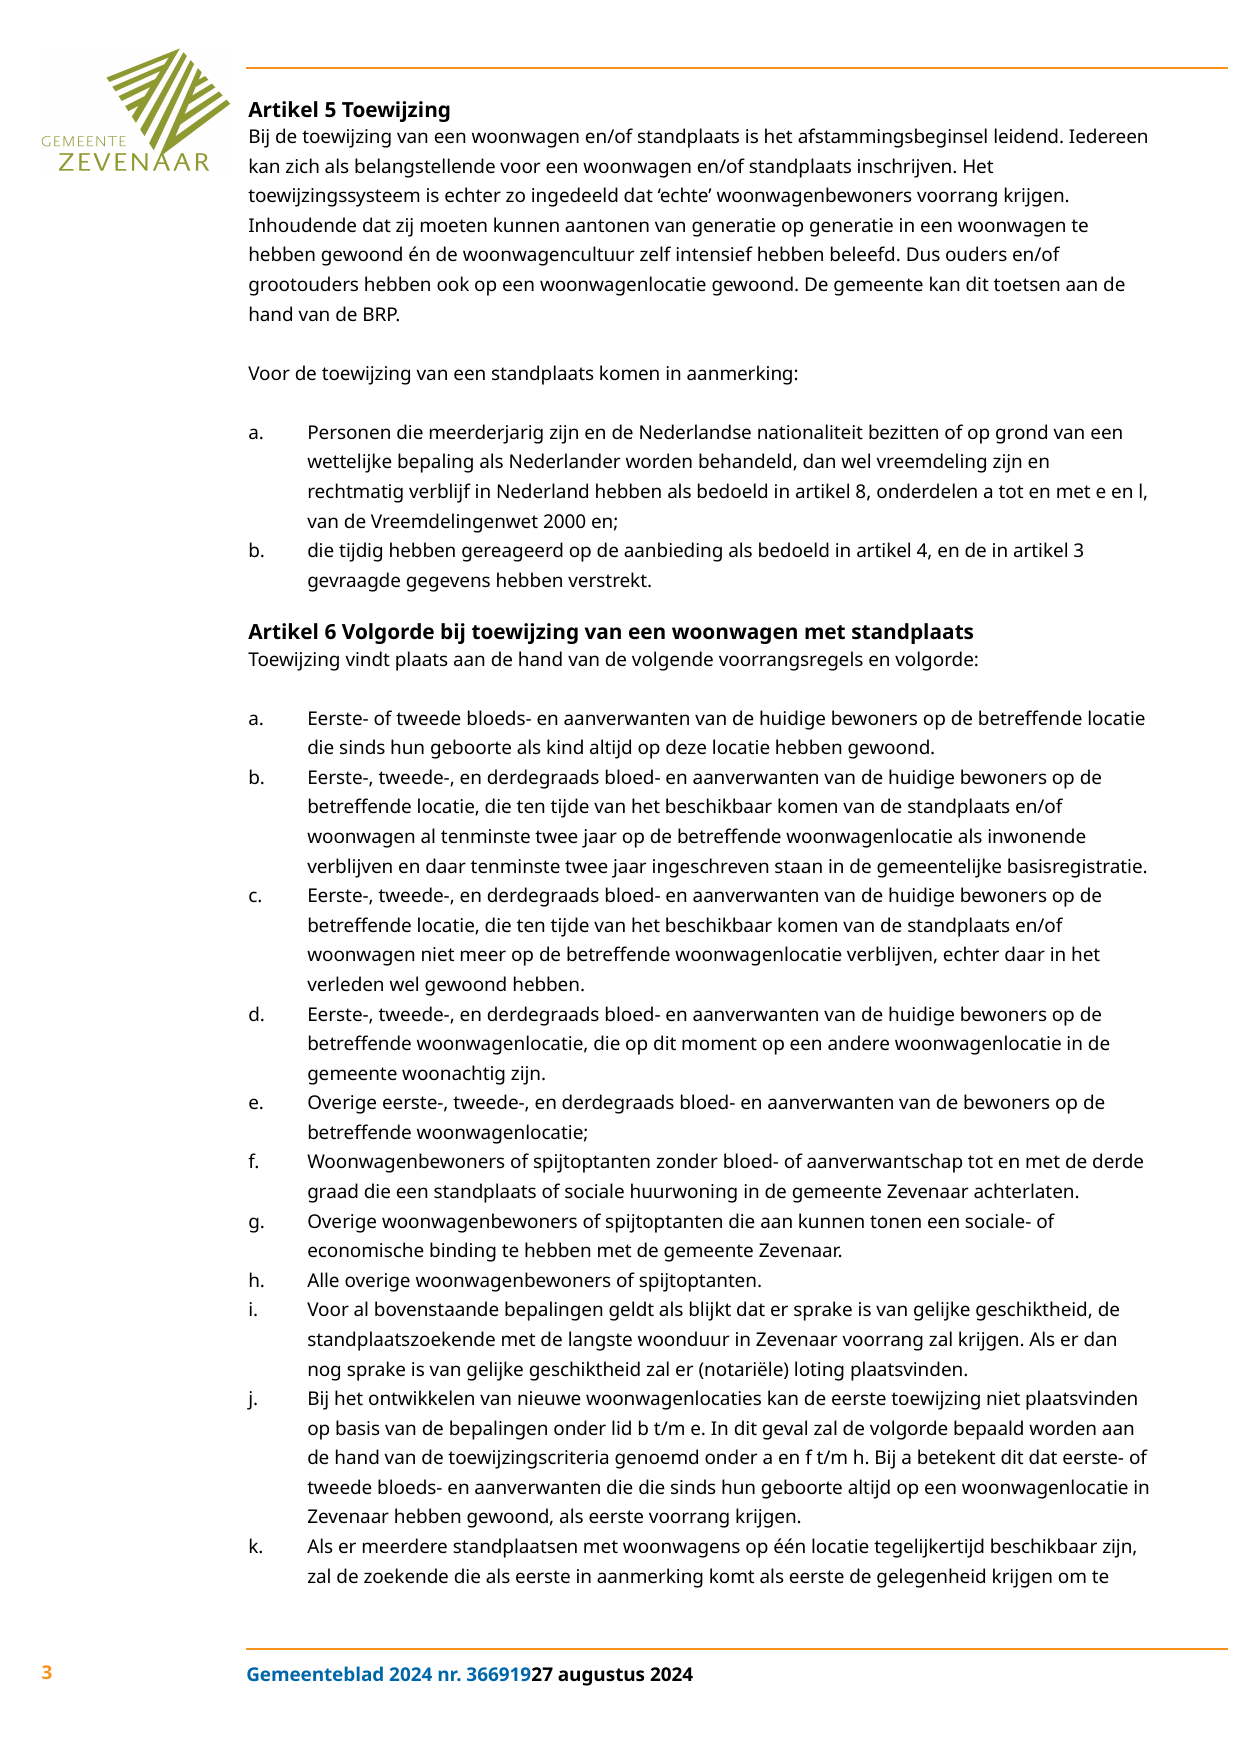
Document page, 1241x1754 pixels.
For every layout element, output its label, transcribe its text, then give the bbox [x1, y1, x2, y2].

list Als er meerdere standplaatsen met woonwagens op één locatie tegelijkertijd beschikbaar zijn, zal de zoekende die als eerste in aanmerking komt als eerste de gelegenheid krijgen om te [248, 1533, 1152, 1589]
list Voor al bovenstaande bepalingen geldt als blijkt dat er sprake is van gelijke geschiktheid, de standplaatszoekende met de langste woonduur in Zevenaar voorrang zal krijgen. Als er dan nog sprake is van gelijke geschiktheid zal er (notariële) loting plaatsvinden. [248, 1297, 1152, 1382]
list Alle overige woonwagenbewoners of spijtoptanten. [248, 1267, 1152, 1293]
picture [41, 47, 231, 172]
list die tijdig hebben gereageerd op de aanbieding als bedoeld in artikel 4, en de in artikel 3 gevraagde gegevens hebben verstrekt. [248, 537, 1152, 593]
list Eerste-, tweede-, en derdegraads bloed- en aanverwanten van de huidige bewoners op de betreffende woonwagenlocatie, die op dit moment op een andere woonwagenlocatie in de gemeente woonachtig zijn. [248, 1001, 1152, 1086]
text Toewijzing vindt plaats aan de hand van de volgende voorrangsregels en volgorde: [248, 646, 1152, 672]
text Voor de toewijzing van een standplaats komen in aanmerking: [248, 360, 1152, 386]
list Personen die meerderjarig zijn en de Nederlandse nationaliteit bezitten of op grond van een wettelijke bepaling als Nederlander worden behandeld, dan wel vreemdeling zijn en rechtmatig verblijf in Nederland hebben als bedoeld in artikel 8, onderdelen a tot en met e en l, van de Vreemdelingenwet 2000 en; [248, 419, 1152, 533]
list Overige eerste-, tweede-, en derdegraads bloed- en aanverwanten van de bewoners op de betreffende woonwagenlocatie; [248, 1089, 1152, 1145]
text Bij de toewijzing van een woonwagen en/of standplaats is het afstammingsbeginsel leidend. Iedereen kan zich als belangstellende voor een woonwagen en/of standplaats inschrijven. Het toewijzingssysteem is echter zo ingedeeld dat ‘echte’ woonwagenbewoners voorrang krijgen. Inhoudende dat zij moeten kunnen aantonen van generatie op generatie in een woonwagen te hebben gewoond én de woonwagencultuur zelf intensief hebben beleefd. Dus ouders en/of grootouders hebben ook op een woonwagenlocatie gewoond. De gemeente kan dit toetsen aan de hand van de BRP. [248, 123, 1152, 326]
list Eerste- of tweede bloeds- en aanverwanten van de huidige bewoners op de betreffende locatie die sinds hun geboorte als kind altijd op deze locatie hebben gewoond. [248, 705, 1152, 760]
list Overige woonwagenbewoners of spijtoptanten die aan kunnen tonen een sociale- of economische binding te hebben met de gemeente Zevenaar. [248, 1208, 1152, 1263]
list Woonwagenbewoners of spijtoptanten zonder bloed- of aanverwantschap tot en met de derde graad die een standplaats of sociale huurwoning in de gemeente Zevenaar achterlaten. [248, 1149, 1152, 1204]
list Eerste-, tweede-, en derdegraads bloed- en aanverwanten van de huidige bewoners op de betreffende locatie, die ten tijde van het beschikbaar komen van de standplaats en/of woonwagen niet meer op de betreffende woonwagenlocatie verblijven, echter daar in het verleden wel gewoond hebben. [248, 882, 1152, 997]
list Bij het ontwikkelen van nieuwe woonwagenlocaties kan de eerste toewijzing niet plaatsvinden op basis van de bepalingen onder lid b t/m e. In dit geval zal de volgorde bepaald worden aan de hand van de toewijzingscriteria genoemd onder a en f t/m h. Bij a betekent dit dat eerste- of tweede bloeds- en aanverwanten die die sinds hun geboorte altijd op een woonwagenlocatie in Zevenaar hebben gewoond, als eerste voorrang krijgen. [248, 1385, 1152, 1529]
text Artikel 5 Toewijzing [248, 95, 1152, 123]
list Eerste-, tweede-, en derdegraads bloed- en aanverwanten van de huidige bewoners op de betreffende locatie, die ten tijde van het beschikbaar komen van de standplaats en/of woonwagen al tenminste twee jaar op de betreffende woonwagenlocatie als inwonende verblijven en daar tenminste twee jaar ingeschreven staan in de gemeentelijke basisregistratie. [248, 764, 1152, 879]
text Artikel 6 Volgorde bij toewijzing van een woonwagen met standplaats [248, 617, 1152, 646]
